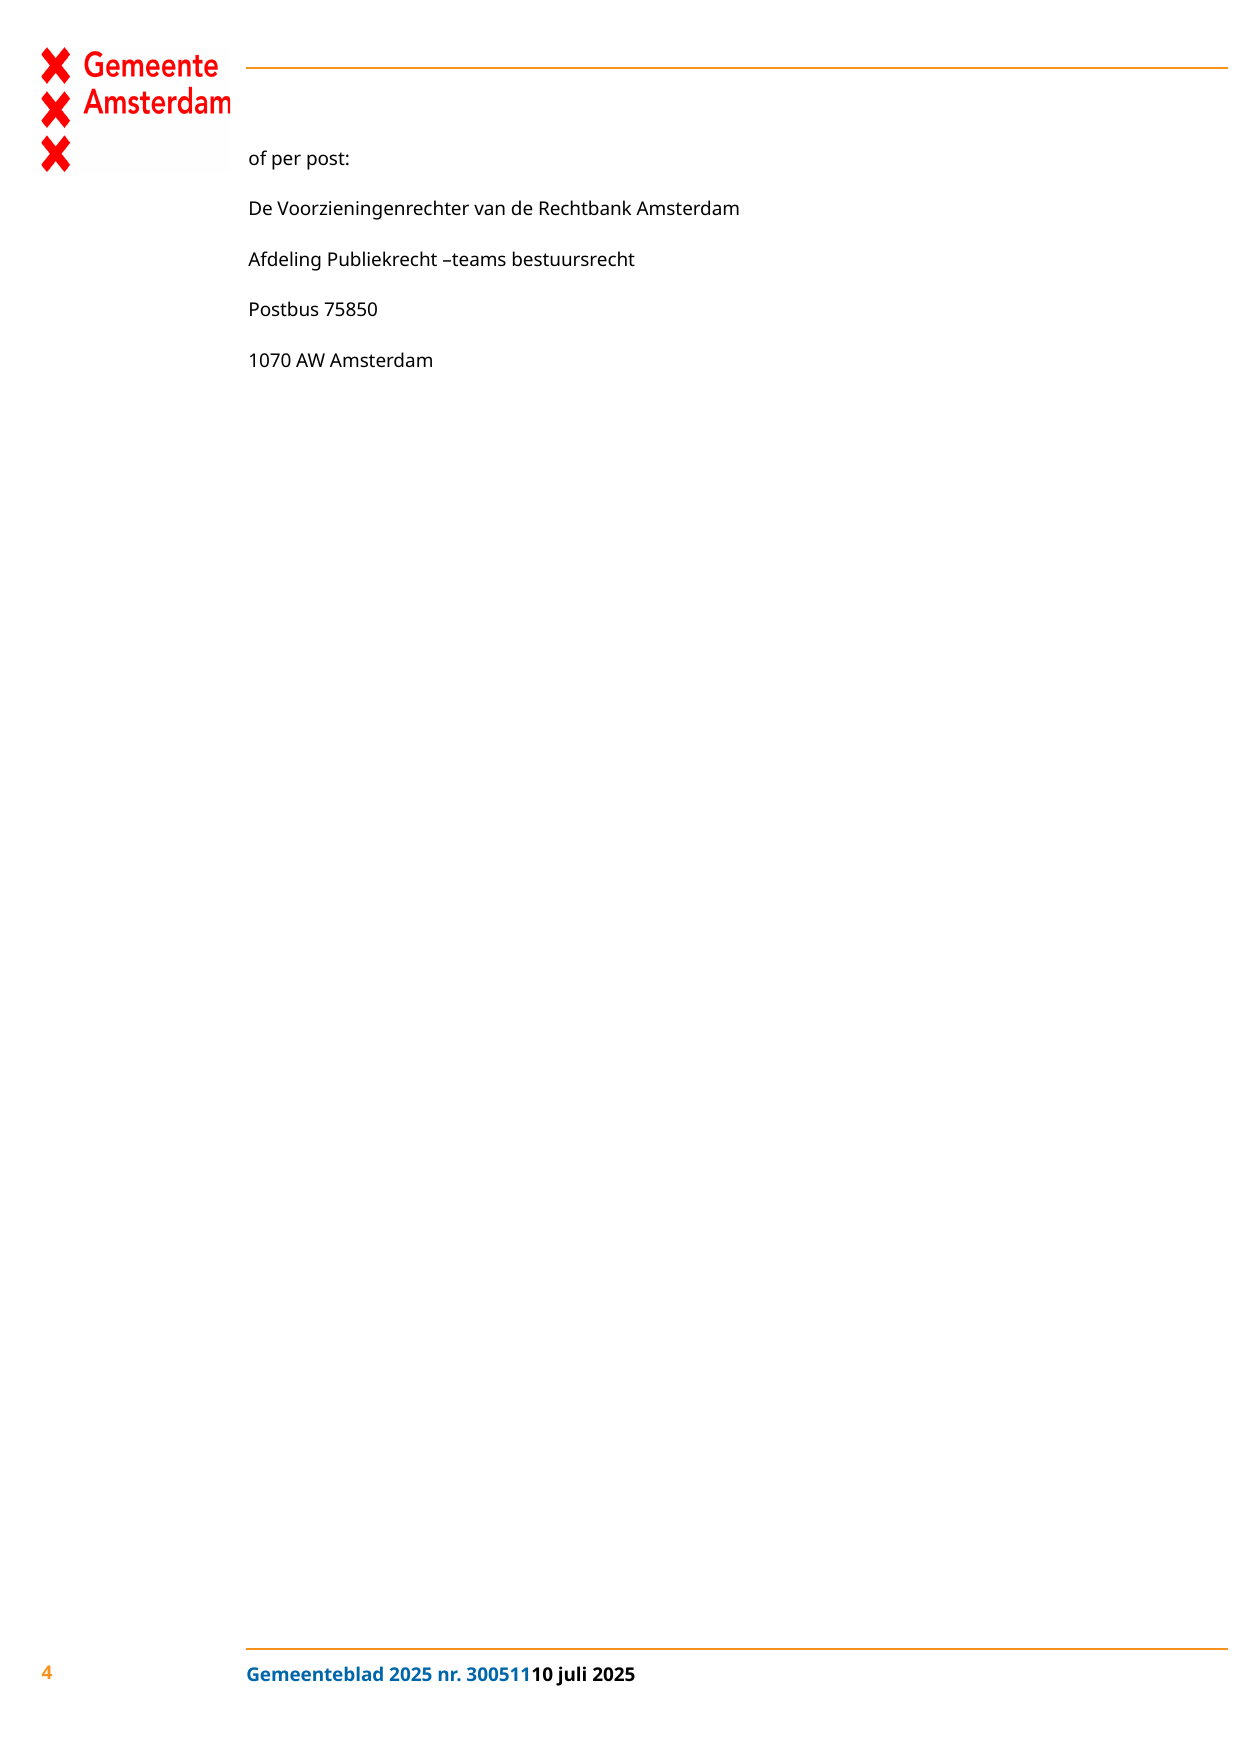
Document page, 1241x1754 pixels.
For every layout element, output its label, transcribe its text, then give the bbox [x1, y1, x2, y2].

picture [41, 47, 231, 172]
text 1070 AW Amsterdam [248, 347, 1152, 373]
text of per post: [248, 145, 1152, 171]
text Afdeling Publiekrecht –teams bestuursrecht [248, 246, 1152, 272]
text De Voorzieningenrechter van de Rechtbank Amsterdam [248, 196, 1152, 221]
text Postbus 75850 [248, 296, 1152, 322]
